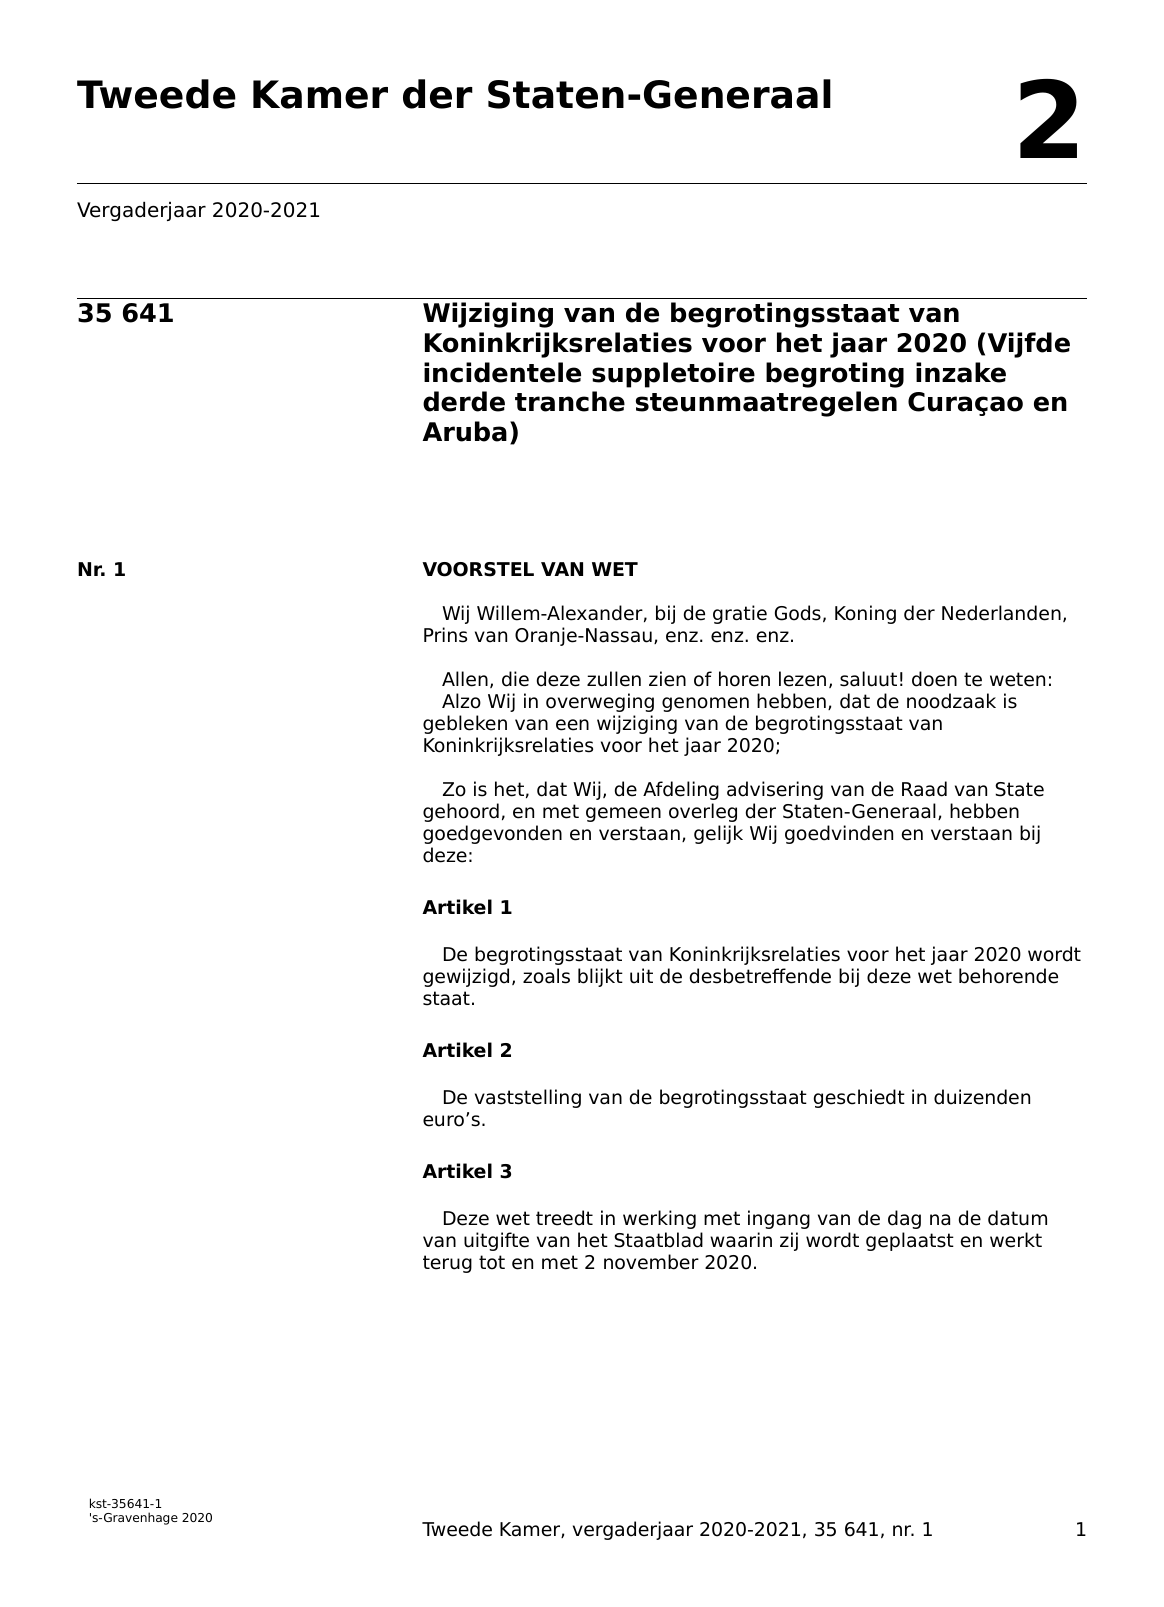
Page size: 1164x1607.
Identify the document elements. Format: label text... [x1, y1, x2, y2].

text Zo is het, dat Wij, de Afdeling advisering van de Raad van State gehoord, en met gemeen overleg der Staten-Generaal, hebben goedgevonden en verstaan, gelijk Wij goedvinden en verstaan bij deze: [422, 779, 1087, 867]
text Wij Willem-Alexander, bij de gratie Gods, Koning der Nederlanden, Prins van Oranje-Nassau, enz. enz. enz. [422, 603, 1087, 647]
table_header Tweede Kamer der Staten-Generaal [77, 59, 886, 183]
subtitle 35 641 Wijziging van de begrotingsstaat van Koninkrijksrelaties voor het jaar 2020 (Vijfde incidentele suppletoire begroting inzake derde tranche steunmaatregelen Curaçao en Aruba) [77, 299, 1087, 447]
text Allen, die deze zullen zien of horen lezen, saluut! doen te weten: [422, 669, 1087, 691]
text Deze wet treedt in werking met ingang van de dag na de datum van uitgifte van het Staatblad waarin zij wordt geplaatst en werkt terug tot en met 2 november 2020. [422, 1208, 1087, 1273]
text Alzo Wij in overweging genomen hebben, dat de noodzaak is gebleken van een wijziging van de begrotingsstaat van Koninkrijksrelaties voor het jaar 2020; [422, 691, 1087, 757]
subtitle Artikel 3 [422, 1161, 1087, 1183]
text De vaststelling van de begrotingsstaat geschiedt in duizenden euro’s. [422, 1087, 1087, 1131]
subtitle Nr. 1 VOORSTEL VAN WET [77, 558, 1087, 580]
text De begrotingsstaat van Koninkrijksrelaties voor het jaar 2020 wordt gewijzigd, zoals blijkt uit de desbetreffende bij deze wet behorende staat. [422, 944, 1087, 1010]
subtitle Artikel 1 [422, 897, 1087, 919]
table_cell Vergaderjaar 2020-2021 [77, 184, 1087, 298]
text 's-Gravenhage 2020 [88, 1511, 323, 1525]
text kst-35641-1 [88, 1497, 323, 1511]
table_header 2 [886, 59, 1087, 183]
subtitle Artikel 2 [422, 1040, 1087, 1062]
